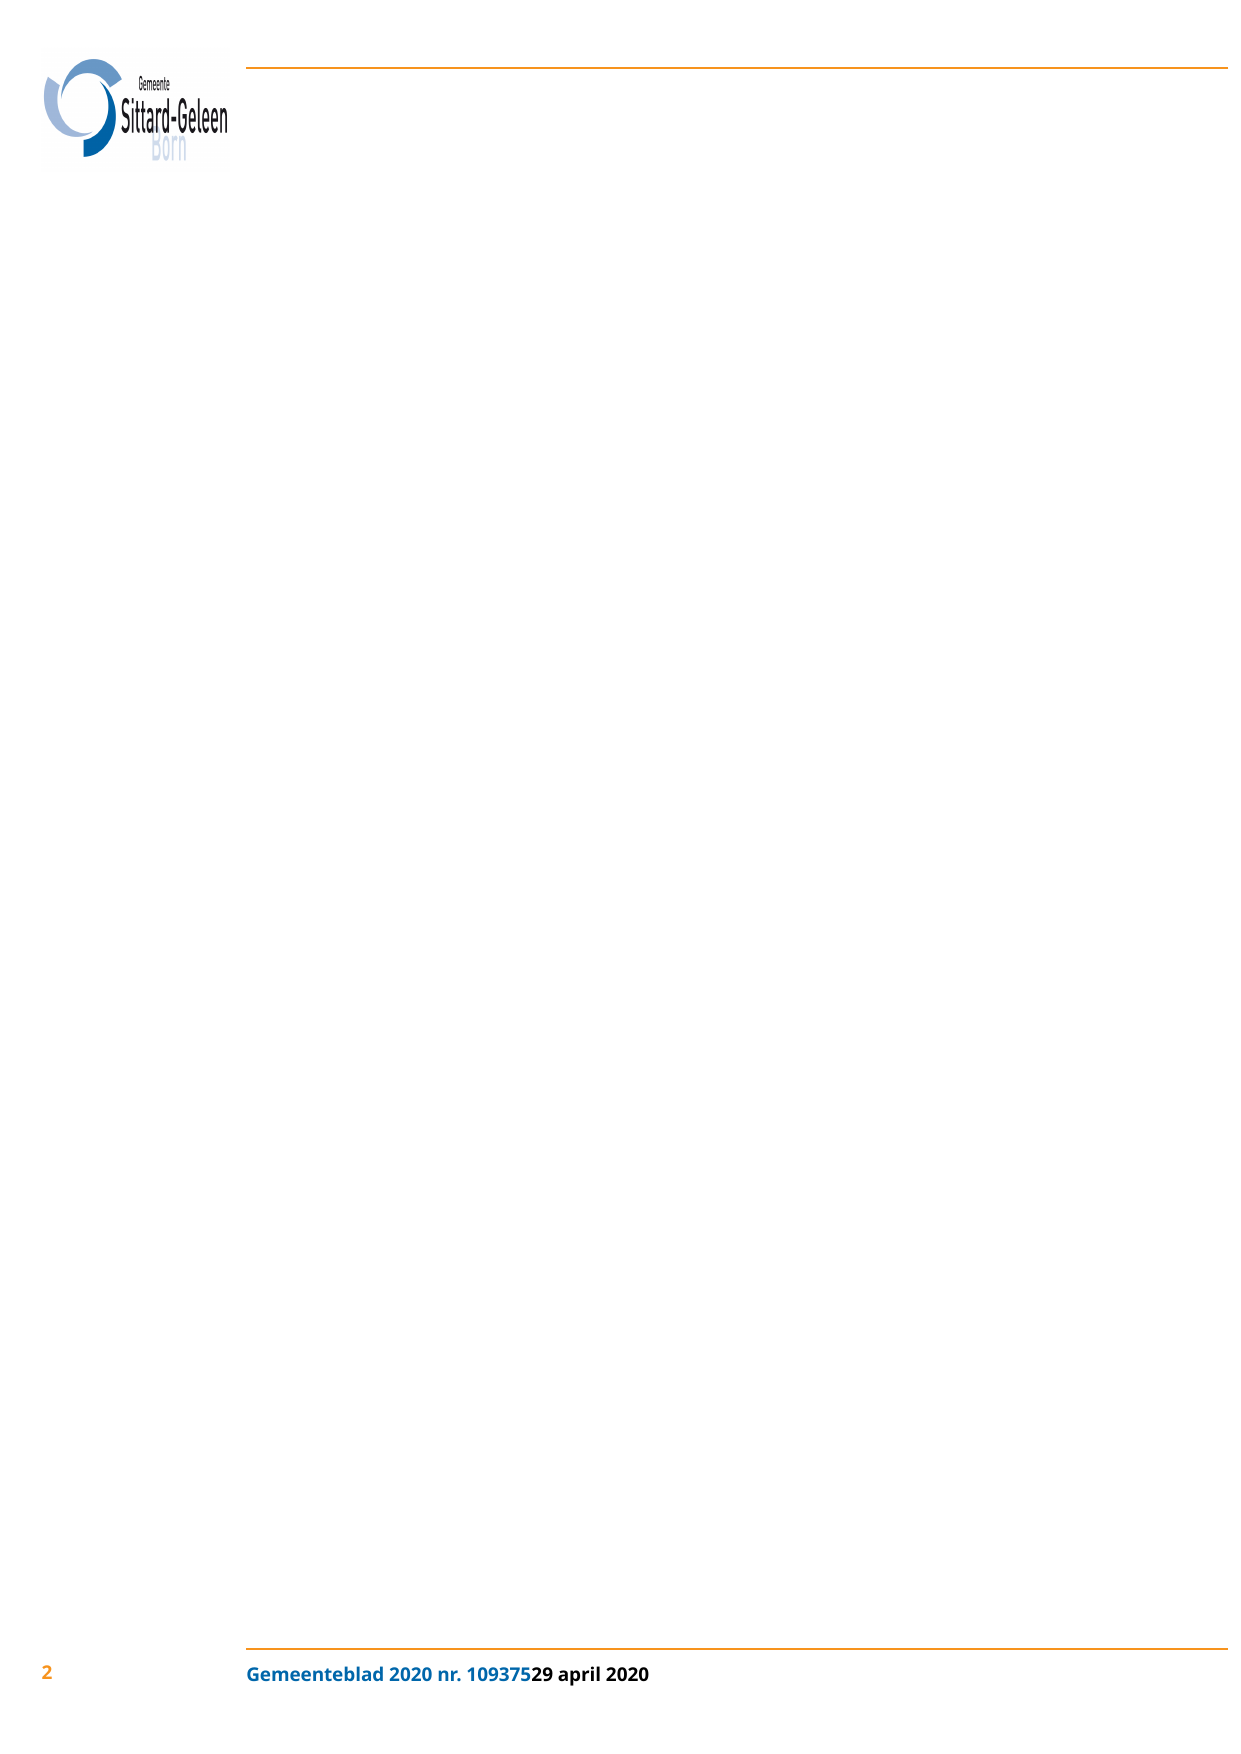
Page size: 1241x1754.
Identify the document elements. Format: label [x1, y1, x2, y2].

picture [41, 47, 231, 172]
